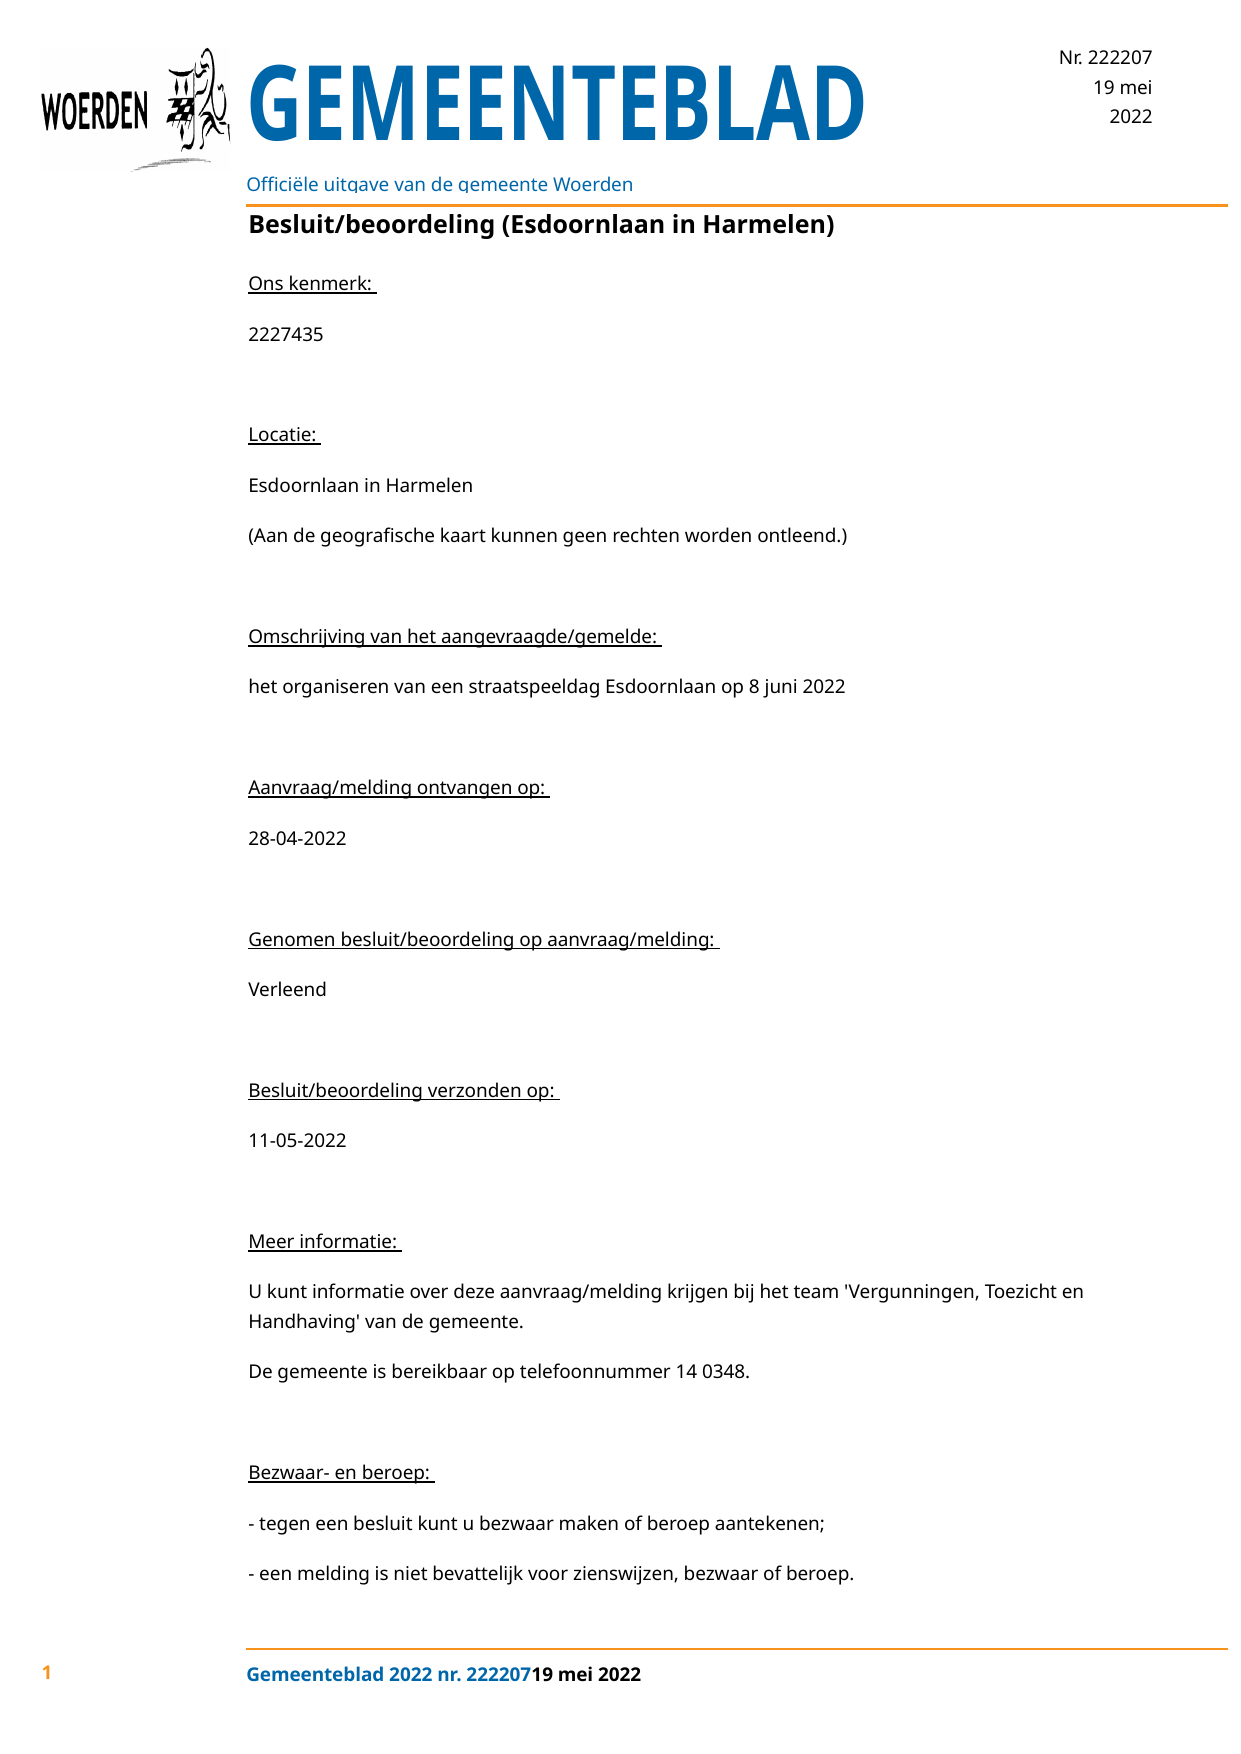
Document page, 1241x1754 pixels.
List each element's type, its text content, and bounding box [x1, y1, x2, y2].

text Omschrijving van het aangevraagde/gemelde: [248, 623, 1152, 649]
text Ons kenmerk: [248, 270, 1152, 296]
picture [41, 47, 231, 172]
text (Aan de geografische kaart kunnen geen rechten worden ontleend.) [248, 522, 1152, 548]
text De gemeente is bereikbaar op telefoonnummer 14 0348. [248, 1359, 1152, 1384]
text 28-04-2022 [248, 825, 1152, 851]
text Locatie: [248, 422, 1152, 447]
text Aanvraag/melding ontvangen op: [248, 774, 1152, 800]
text - een melding is niet bevattelijk voor zienswijzen, bezwaar of beroep. [248, 1560, 1152, 1586]
text Besluit/beoordeling verzonden op: [248, 1077, 1152, 1103]
text het organiseren van een straatspeeldag Esdoornlaan op 8 juni 2022 [248, 674, 1152, 699]
text Meer informatie: [248, 1228, 1152, 1254]
text 11-05-2022 [248, 1127, 1152, 1153]
text Bezwaar- en beroep: [248, 1459, 1152, 1485]
text - tegen een besluit kunt u bezwaar maken of beroep aantekenen; [248, 1510, 1152, 1536]
text U kunt informatie over deze aanvraag/melding krijgen bij het team 'Vergunningen, Toezicht en Handhaving' van de gemeente. [248, 1279, 1152, 1334]
text Genomen besluit/beoordeling op aanvraag/melding: [248, 926, 1152, 951]
text Besluit/beoordeling (Esdoornlaan in Harmelen) [248, 207, 1152, 241]
text 2227435 [248, 321, 1152, 346]
text Esdoornlaan in Harmelen [248, 472, 1152, 498]
text Verleend [248, 976, 1152, 1002]
